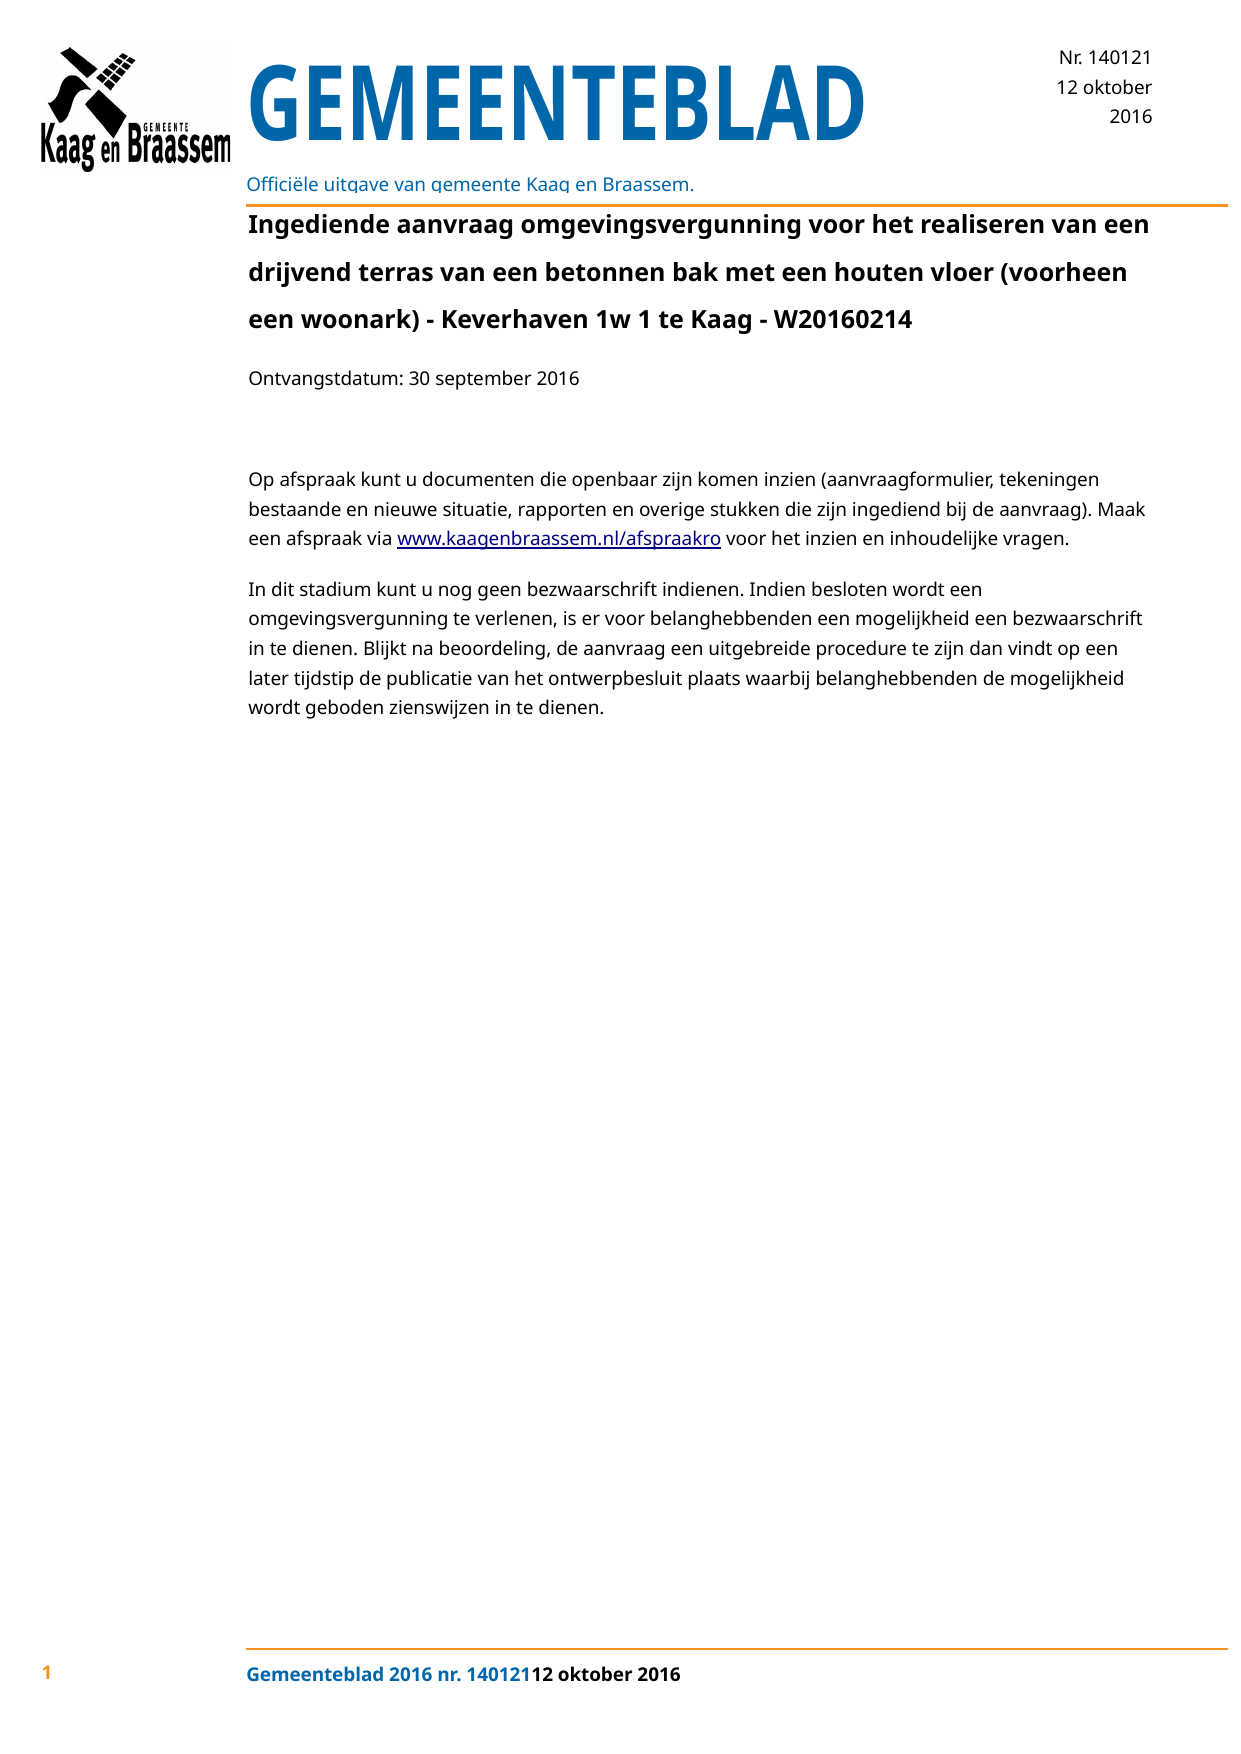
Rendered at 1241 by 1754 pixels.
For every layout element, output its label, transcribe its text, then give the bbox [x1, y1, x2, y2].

text Ingediende aanvraag omgevingsvergunning voor het realiseren van een drijvend terras van een betonnen bak met een houten vloer (voorheen een woonark) - Keverhaven 1w 1 te Kaag - W20160214 [248, 207, 1152, 336]
text In dit stadium kunt u nog geen bezwaarschrift indienen. Indien besloten wordt een omgevingsvergunning te verlenen, is er voor belanghebbenden een mogelijkheid een bezwaarschrift in te dienen. Blijkt na beoordeling, de aanvraag een uitgebreide procedure te zijn dan vindt op een later tijdstip de publicatie van het ontwerpbesluit plaats waarbij belanghebbenden de mogelijkheid wordt geboden zienswijzen in te dienen. [248, 576, 1152, 720]
text Op afspraak kunt u documenten die openbaar zijn komen inzien (aanvraagformulier, tekeningen bestaande en nieuwe situatie, rapporten en overige stukken die zijn ingediend bij de aanvraag). Maak een afspraak via www.kaagenbraassem.nl/afspraakro voor het inzien en inhoudelijke vragen. [248, 466, 1152, 551]
text Ontvangstdatum: 30 september 2016 [248, 366, 1152, 391]
picture [41, 47, 231, 172]
